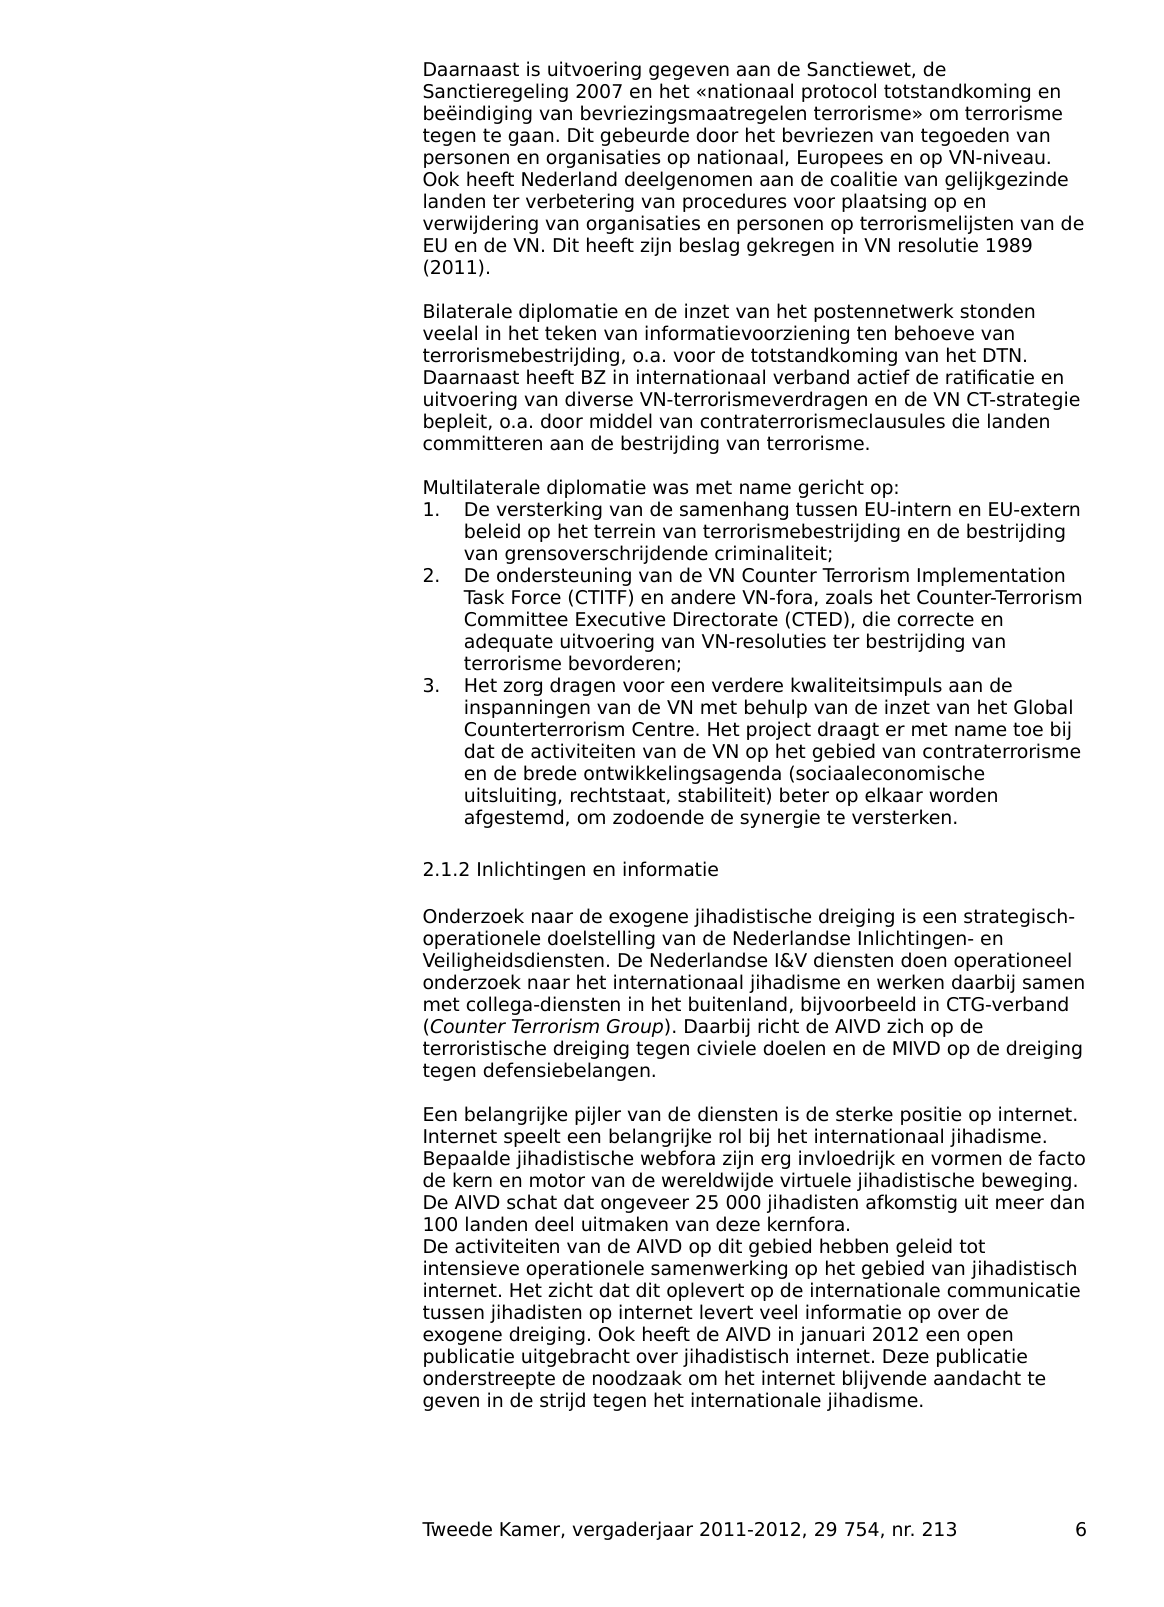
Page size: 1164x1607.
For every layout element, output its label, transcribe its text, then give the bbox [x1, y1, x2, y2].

text 1. De versterking van de samenhang tussen EU-intern en EU-extern beleid op het terrein van terrorismebestrijding en de bestrijding van grensoverschrijdende criminaliteit; [422, 499, 1087, 565]
text Multilaterale diplomatie was met name gericht op: [422, 477, 1087, 499]
text Daarnaast is uitvoering gegeven aan de Sanctiewet, de Sanctieregeling 2007 en het «nationaal protocol totstandkoming en beëindiging van bevriezingsmaatregelen terrorisme» om terrorisme tegen te gaan. Dit gebeurde door het bevriezen van tegoeden van personen en organisaties op nationaal, Europees en op VN-niveau. Ook heeft Nederland deelgenomen aan de coalitie van gelijkgezinde landen ter verbetering van procedures voor plaatsing op en verwijdering van organisaties en personen op terrorismelijsten van de EU en de VN. Dit heeft zijn beslag gekregen in VN resolutie 1989 (2011). [422, 59, 1087, 279]
text Bilaterale diplomatie en de inzet van het postennetwerk stonden veelal in het teken van informatievoorziening ten behoeve van terrorismebestrijding, o.a. voor de totstandkoming van het DTN. Daarnaast heeft BZ in internationaal verband actief de ratificatie en uitvoering van diverse VN-terrorismeverdragen en de VN CT-strategie bepleit, o.a. door middel van contraterrorismeclausules die landen committeren aan de bestrijding van terrorisme. [422, 301, 1087, 455]
text Onderzoek naar de exogene jihadistische dreiging is een strategisch-operationele doelstelling van de Nederlandse Inlichtingen- en Veiligheidsdiensten. De Nederlandse I&V diensten doen operationeel onderzoek naar het internationaal jihadisme en werken daarbij samen met collega-diensten in het buitenland, bijvoorbeeld in CTG-verband (Counter Terrorism Group). Daarbij richt de AIVD zich op de terroristische dreiging tegen civiele doelen en de MIVD op de dreiging tegen defensiebelangen. [422, 906, 1087, 1082]
text De activiteiten van de AIVD op dit gebied hebben geleid tot intensieve operationele samenwerking op het gebied van jihadistisch internet. Het zicht dat dit oplevert op de internationale communicatie tussen jihadisten op internet levert veel informatie op over de exogene dreiging. Ook heeft de AIVD in januari 2012 een open publicatie uitgebracht over jihadistisch internet. Deze publicatie onderstreepte de noodzaak om het internet blijvende aandacht te geven in de strijd tegen het internationale jihadisme. [422, 1236, 1087, 1411]
text Een belangrijke pijler van de diensten is de sterke positie op internet. Internet speelt een belangrijke rol bij het internationaal jihadisme. Bepaalde jihadistische webfora zijn erg invloedrijk en vormen de facto de kern en motor van de wereldwijde virtuele jihadistische beweging. De AIVD schat dat ongeveer 25 000 jihadisten afkomstig uit meer dan 100 landen deel uitmaken van deze kernfora. [422, 1104, 1087, 1236]
subtitle 2.1.2 Inlichtingen en informatie [422, 859, 1087, 881]
text 3. Het zorg dragen voor een verdere kwaliteitsimpuls aan de inspanningen van de VN met behulp van de inzet van het Global Counterterrorism Centre. Het project draagt er met name toe bij dat de activiteiten van de VN op het gebied van contraterrorisme en de brede ontwikkelingsagenda (sociaaleconomische uitsluiting, rechtstaat, stabiliteit) beter op elkaar worden afgestemd, om zodoende de synergie te versterken. [422, 675, 1087, 829]
text 2. De ondersteuning van de VN Counter Terrorism Implementation Task Force (CTITF) en andere VN-fora, zoals het Counter-Terrorism Committee Executive Directorate (CTED), die correcte en adequate uitvoering van VN-resoluties ter bestrijding van terrorisme bevorderen; [422, 565, 1087, 675]
